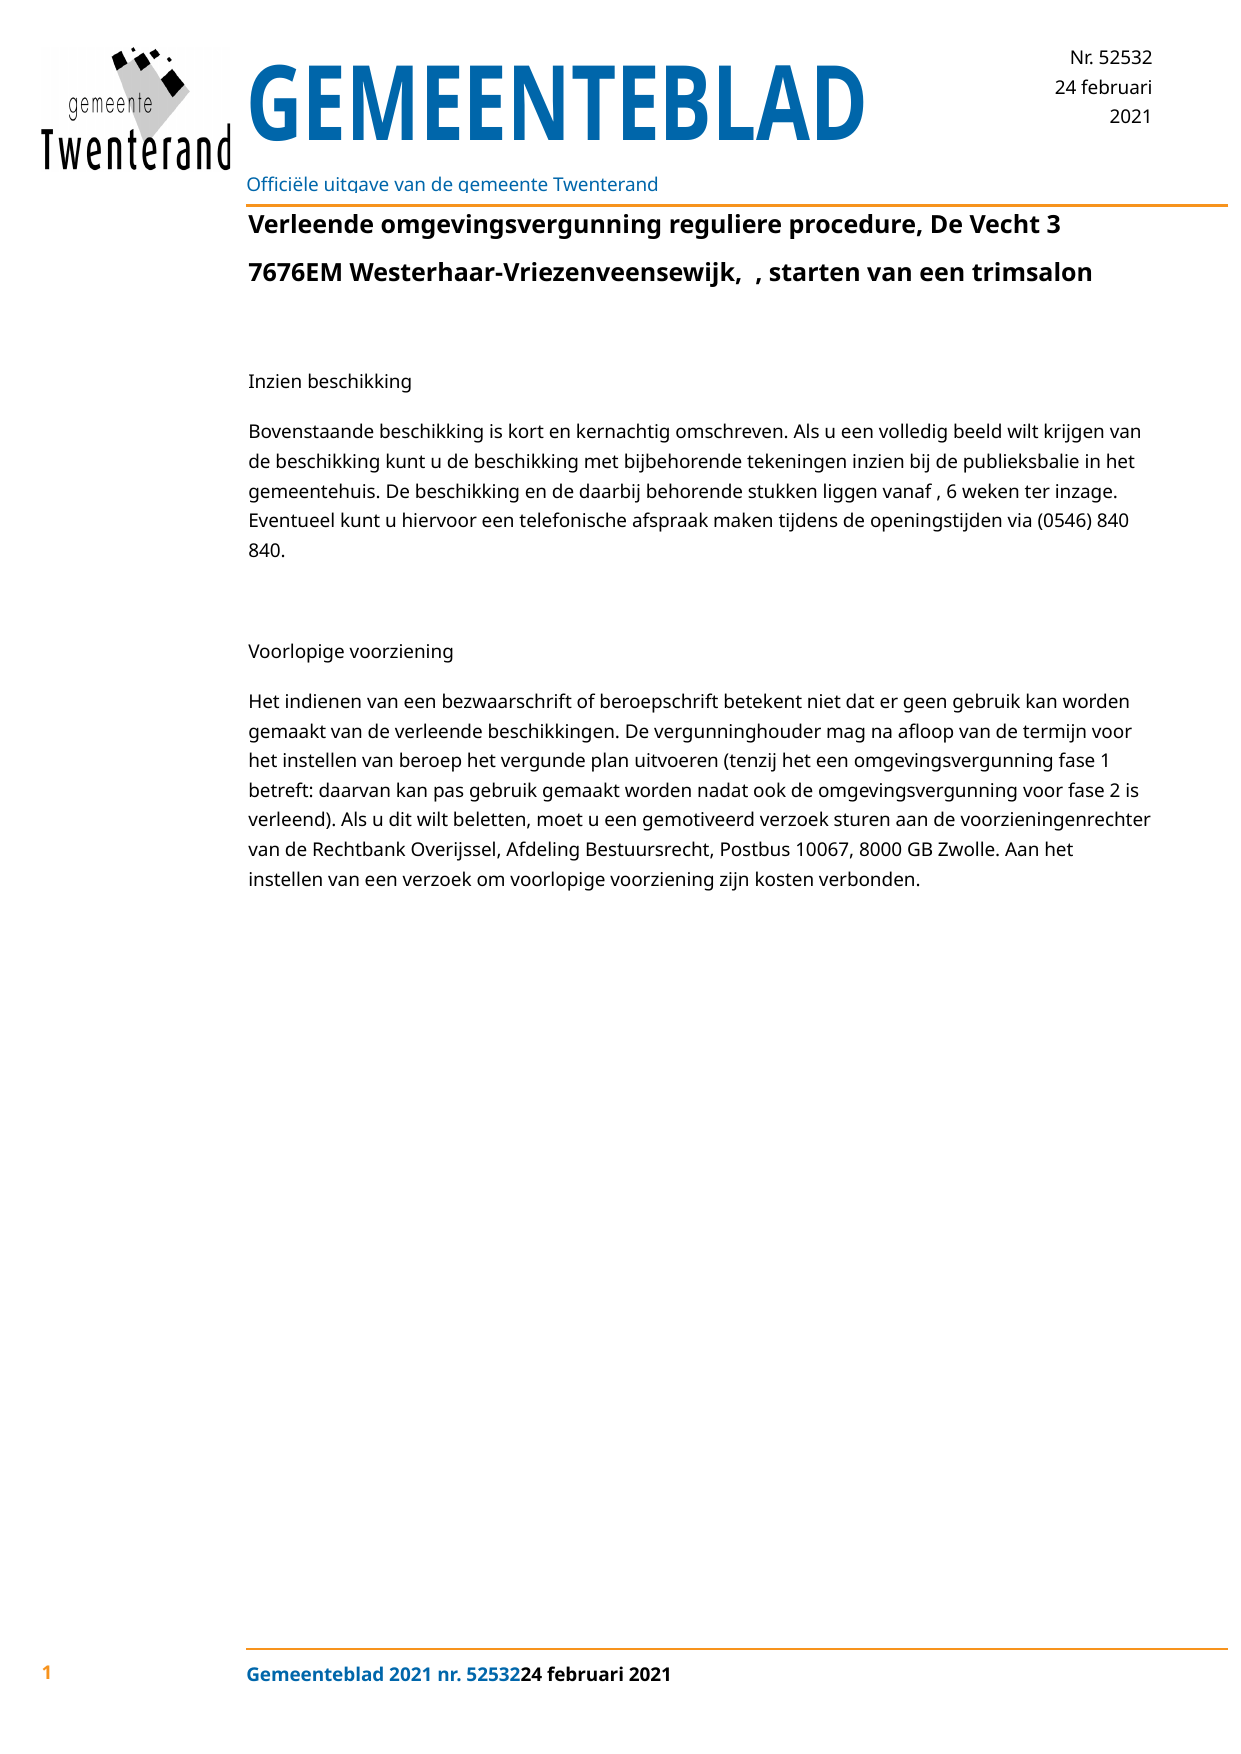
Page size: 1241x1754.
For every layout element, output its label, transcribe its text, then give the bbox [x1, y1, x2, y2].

text Het indienen van een bezwaarschrift of beroepschrift betekent niet dat er geen gebruik kan worden gemaakt van de verleende beschikkingen. De vergunninghouder mag na afloop van de termijn voor het instellen van beroep het vergunde plan uitvoeren (tenzij het een omgevingsvergunning fase 1 betreft: daarvan kan pas gebruik gemaakt worden nadat ook de omgevingsvergunning voor fase 2 is verleend). Als u dit wilt beletten, moet u een gemotiveerd verzoek sturen aan de voorzieningenrechter van de Rechtbank Overijssel, Afdeling Bestuursrecht, Postbus 10067, 8000 GB Zwolle. Aan het instellen van een verzoek om voorlopige voorziening zijn kosten verbonden. [248, 688, 1152, 892]
text Voorlopige voorziening [248, 638, 1152, 664]
text Verleende omgevingsvergunning reguliere procedure, De Vecht 3 7676EM Westerhaar-Vriezenveensewijk, , starten van een trimsalon [248, 207, 1152, 288]
text Bovenstaande beschikking is kort en kernachtig omschreven. Als u een volledig beeld wilt krijgen van de beschikking kunt u de beschikking met bijbehorende tekeningen inzien bij de publieksbalie in het gemeentehuis. De beschikking en de daarbij behorende stukken liggen vanaf , 6 weken ter inzage. Eventueel kunt u hiervoor een telefonische afspraak maken tijdens de openingstijden via (0546) 840 840. [248, 419, 1152, 563]
text Inzien beschikking [248, 368, 1152, 394]
picture [41, 47, 231, 172]
